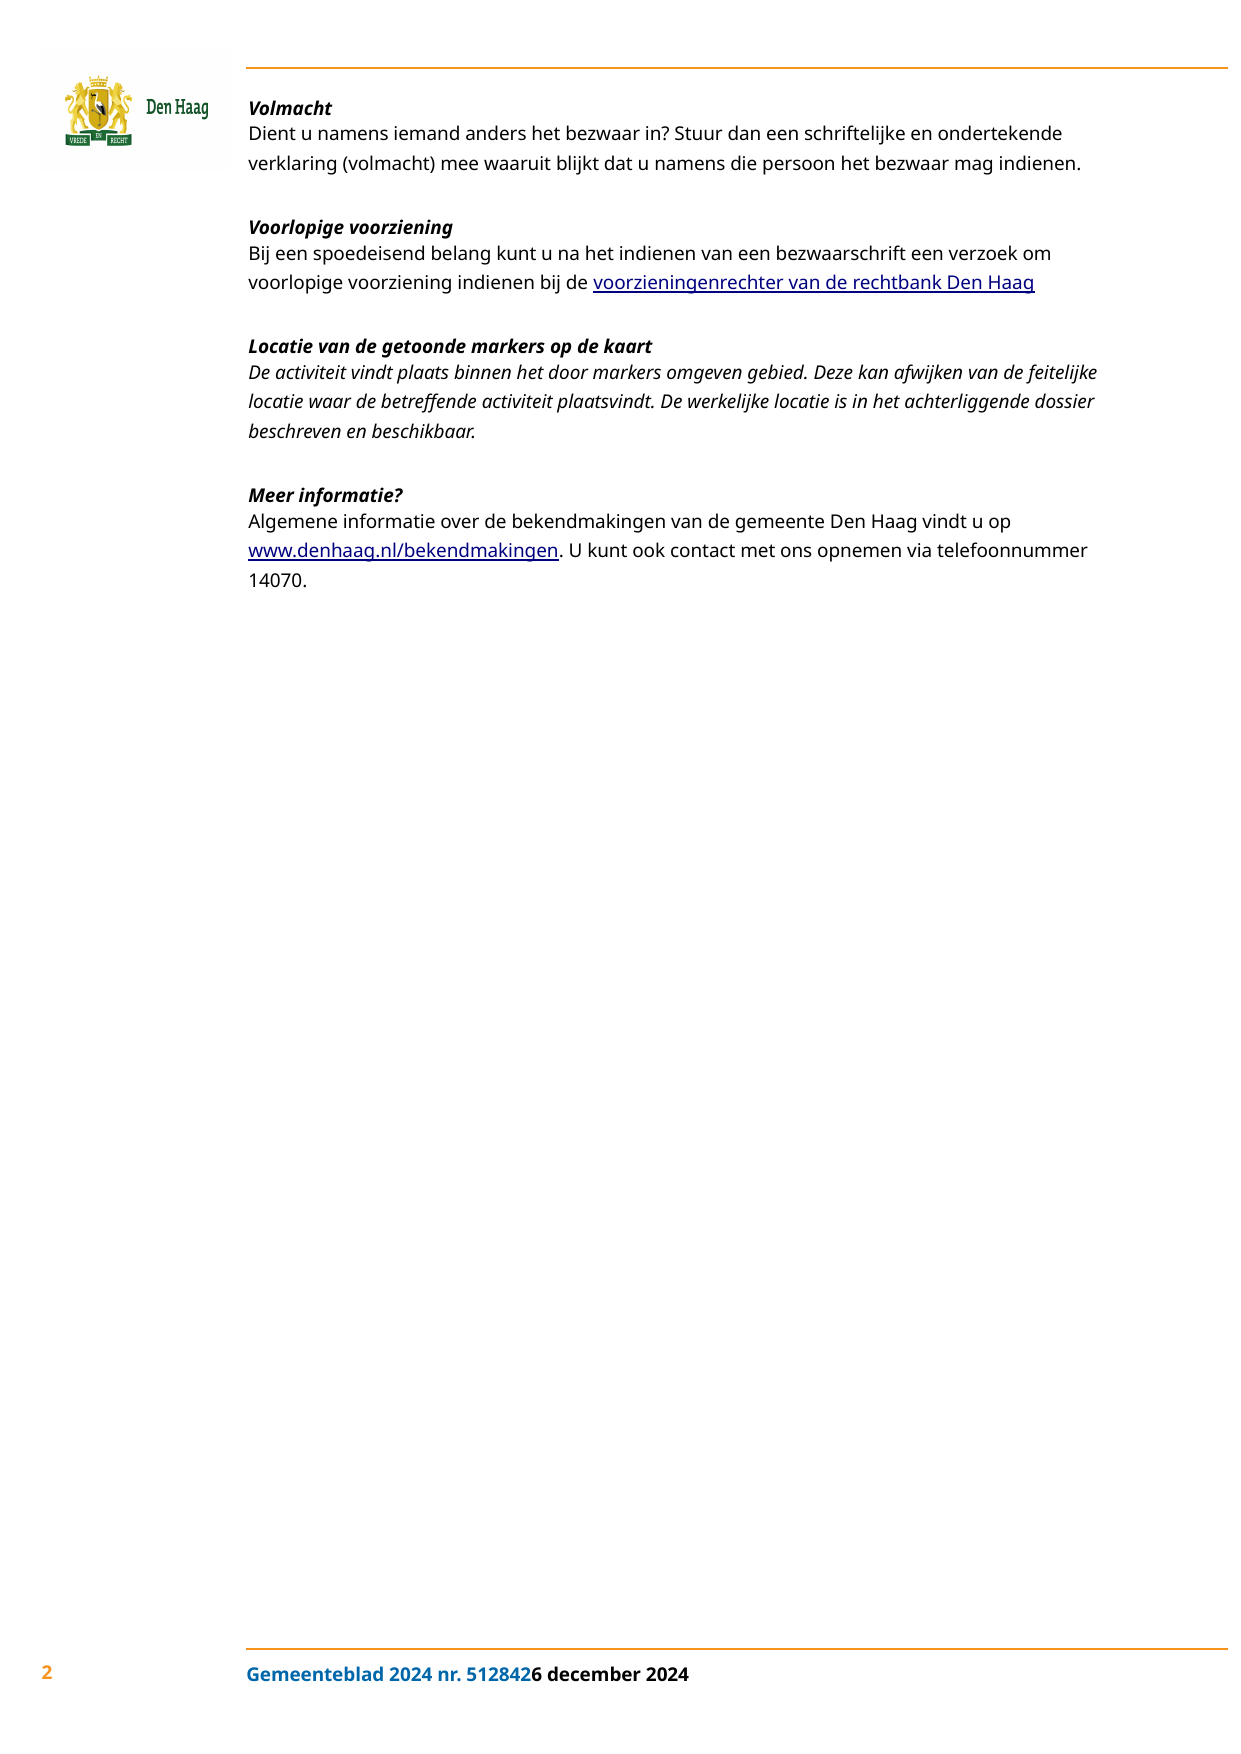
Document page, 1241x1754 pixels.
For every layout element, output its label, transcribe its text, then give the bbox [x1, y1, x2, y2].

text Locatie van de getoonde markers op de kaart [248, 333, 1152, 359]
text Dient u namens iemand anders het bezwaar in? Stuur dan een schriftelijke en ondertekende verklaring (volmacht) mee waaruit blijkt dat u namens die persoon het bezwaar mag indienen. [248, 121, 1152, 176]
text Bij een spoedeisend belang kunt u na het indienen van een bezwaarschrift een verzoek om voorlopige voorziening indienen bij de voorzieningenrechter van de rechtbank Den Haag [248, 240, 1152, 295]
picture [41, 47, 231, 172]
text De activiteit vindt plaats binnen het door markers omgeven gebied. Deze kan afwijken van de feitelijke locatie waar de betreffende activiteit plaatsvindt. De werkelijke locatie is in het achterliggende dossier beschreven en beschikbaar. [248, 359, 1152, 444]
text Volmacht [248, 95, 1152, 121]
text Meer informatie? [248, 482, 1152, 508]
text Voorlopige voorziening [248, 214, 1152, 240]
text Algemene informatie over de bekendmakingen van de gemeente Den Haag vindt u op www.denhaag.nl/bekendmakingen. U kunt ook contact met ons opnemen via telefoonnummer 14070. [248, 508, 1152, 593]
